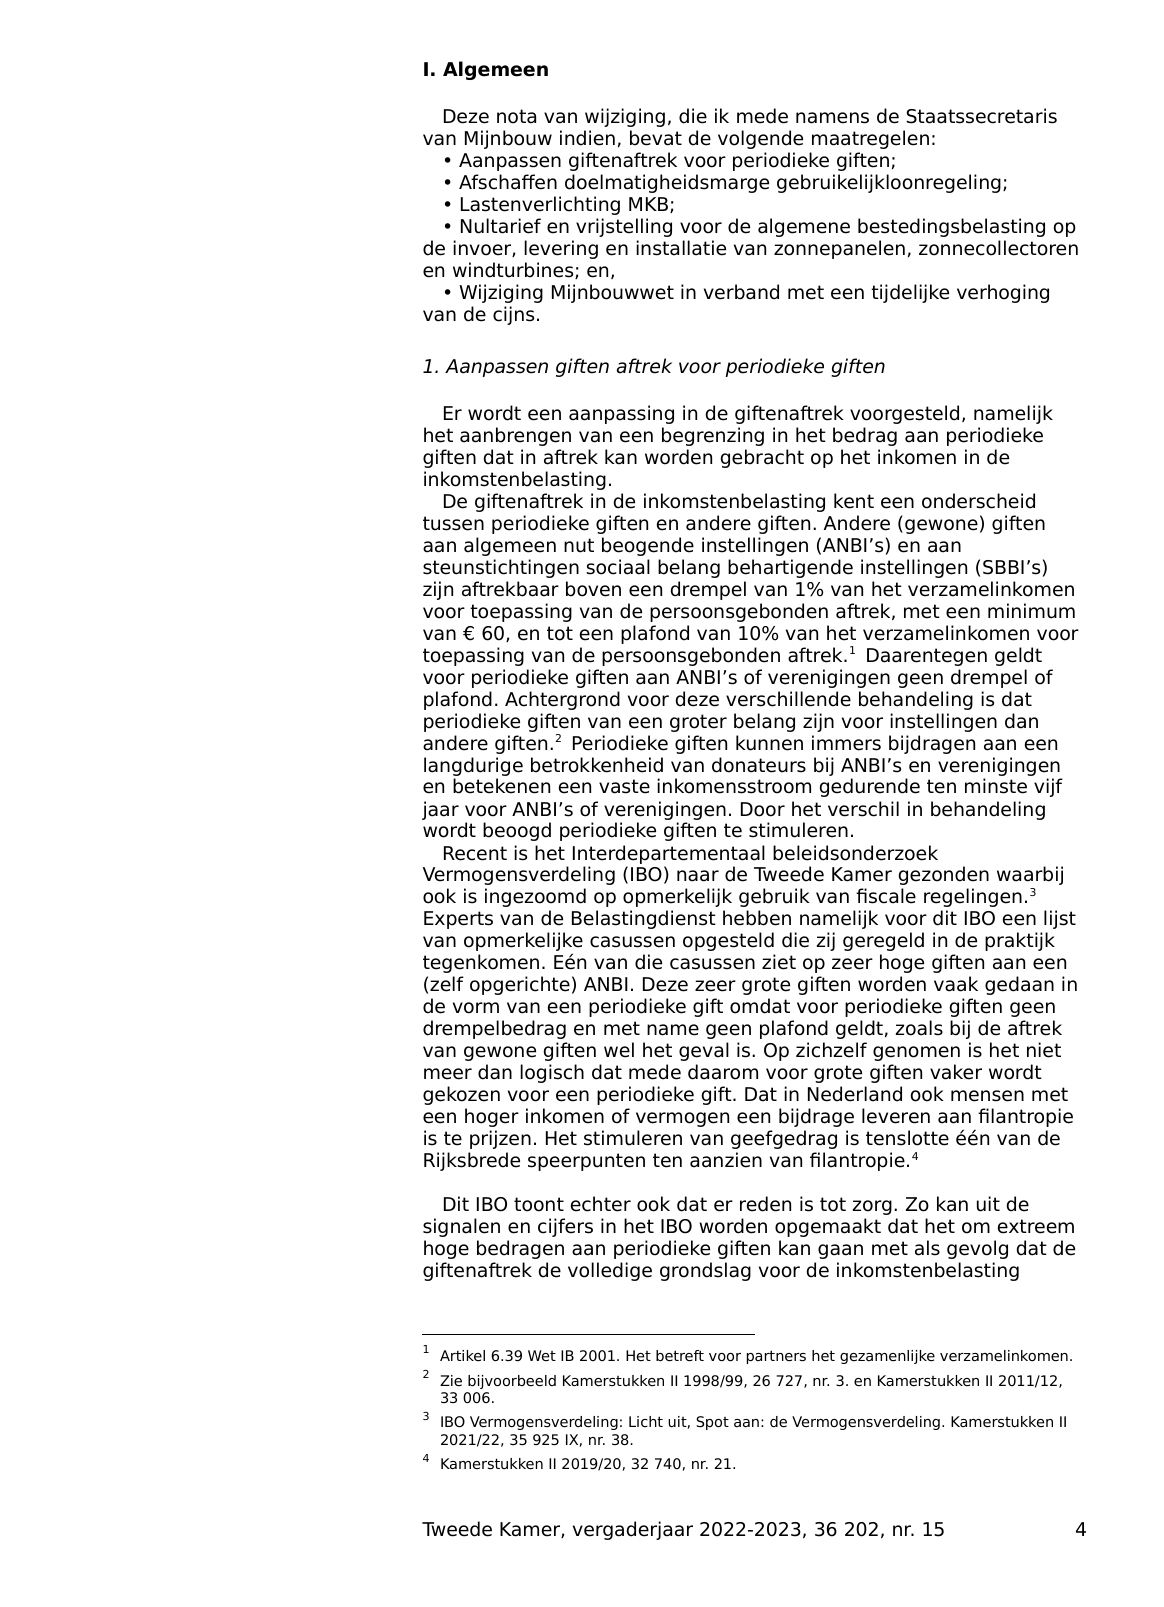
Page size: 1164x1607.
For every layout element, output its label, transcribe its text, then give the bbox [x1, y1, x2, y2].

text Er wordt een aanpassing in de giftenaftrek voorgesteld, namelijk het aanbrengen van een begrenzing in het bedrag aan periodieke giften dat in aftrek kan worden gebracht op het inkomen in de inkomstenbelasting. [422, 403, 1087, 491]
text Recent is het Interdepartementaal beleidsonderzoek Vermogensverdeling (IBO) naar de Tweede Kamer gezonden waarbij ook is ingezoomd op opmerkelijk gebruik van fiscale regelingen. Experts van de Belastingdienst hebben namelijk voor dit IBO een lijst van opmerkelijke casussen opgesteld die zij geregeld in de praktijk tegenkomen. Eén van die casussen ziet op zeer hoge giften aan een (zelf opgerichte) ANBI. Deze zeer grote giften worden vaak gedaan in de vorm van een periodieke gift omdat voor periodieke giften geen drempelbedrag en met name geen plafond geldt, zoals bij de aftrek van gewone giften wel het geval is. Op zichzelf genomen is het niet meer dan logisch dat mede daarom voor grote giften vaker wordt gekozen voor een periodieke gift. Dat in Nederland ook mensen met een hoger inkomen of vermogen een bijdrage leveren aan filantropie is te prijzen. Het stimuleren van geefgedrag is tenslotte één van de Rijksbrede speerpunten ten aanzien van filantropie. [422, 842, 1087, 1172]
text • Wijziging Mijnbouwwet in verband met een tijdelijke verhoging van de cijns. [422, 282, 1087, 326]
text Deze nota van wijziging, die ik mede namens de Staatssecretaris van Mijnbouw indien, bevat de volgende maatregelen: [422, 106, 1087, 150]
subtitle 1. Aanpassen giften aftrek voor periodieke giften [422, 356, 1087, 378]
text • Afschaffen doelmatigheidsmarge gebruikelijkloonregeling; [422, 172, 1087, 194]
text • Lastenverlichting MKB; [422, 194, 1087, 216]
subtitle I. Algemeen [422, 59, 1087, 81]
text De giftenaftrek in de inkomstenbelasting kent een onderscheid tussen periodieke giften en andere giften. Andere (gewone) giften aan algemeen nut beogende instellingen (ANBI’s) en aan steunstichtingen sociaal belang behartigende instellingen (SBBI’s) zijn aftrekbaar boven een drempel van 1% van het verzamelinkomen voor toepassing van de persoonsgebonden aftrek, met een minimum van € 60, en tot een plafond van 10% van het verzamelinkomen voor toepassing van de persoonsgebonden aftrek. Daarentegen geldt voor periodieke giften aan ANBI’s of verenigingen geen drempel of plafond. Achtergrond voor deze verschillende behandeling is dat periodieke giften van een groter belang zijn voor instellingen dan andere giften. Periodieke giften kunnen immers bijdragen aan een langdurige betrokkenheid van donateurs bij ANBI’s en verenigingen en betekenen een vaste inkomensstroom gedurende ten minste vijf jaar voor ANBI’s of verenigingen. Door het verschil in behandeling wordt beoogd periodieke giften te stimuleren. [422, 491, 1087, 842]
text Artikel 6.39 Wet IB 2001. Het betreft voor partners het gezamenlijke verzamelinkomen. [422, 1343, 1087, 1366]
text • Nultarief en vrijstelling voor de algemene bestedingsbelasting op de invoer, levering en installatie van zonnepanelen, zonnecollectoren en windturbines; en, [422, 216, 1087, 282]
text Zie bijvoorbeeld Kamerstukken II 1998/99, 26 727, nr. 3. en Kamerstukken II 2011/12, 33 006. [422, 1368, 1087, 1407]
text Dit IBO toont echter ook dat er reden is tot zorg. Zo kan uit de signalen en cijfers in het IBO worden opgemaakt dat het om extreem hoge bedragen aan periodieke giften kan gaan met als gevolg dat de giftenaftrek de volledige grondslag voor de inkomstenbelasting [422, 1194, 1087, 1282]
text Kamerstukken II 2019/20, 32 740, nr. 21. [422, 1452, 1087, 1474]
text • Aanpassen giftenaftrek voor periodieke giften; [422, 150, 1087, 172]
text IBO Vermogensverdeling: Licht uit, Spot aan: de Vermogensverdeling. Kamerstukken II 2021/22, 35 925 IX, nr. 38. [422, 1410, 1087, 1449]
